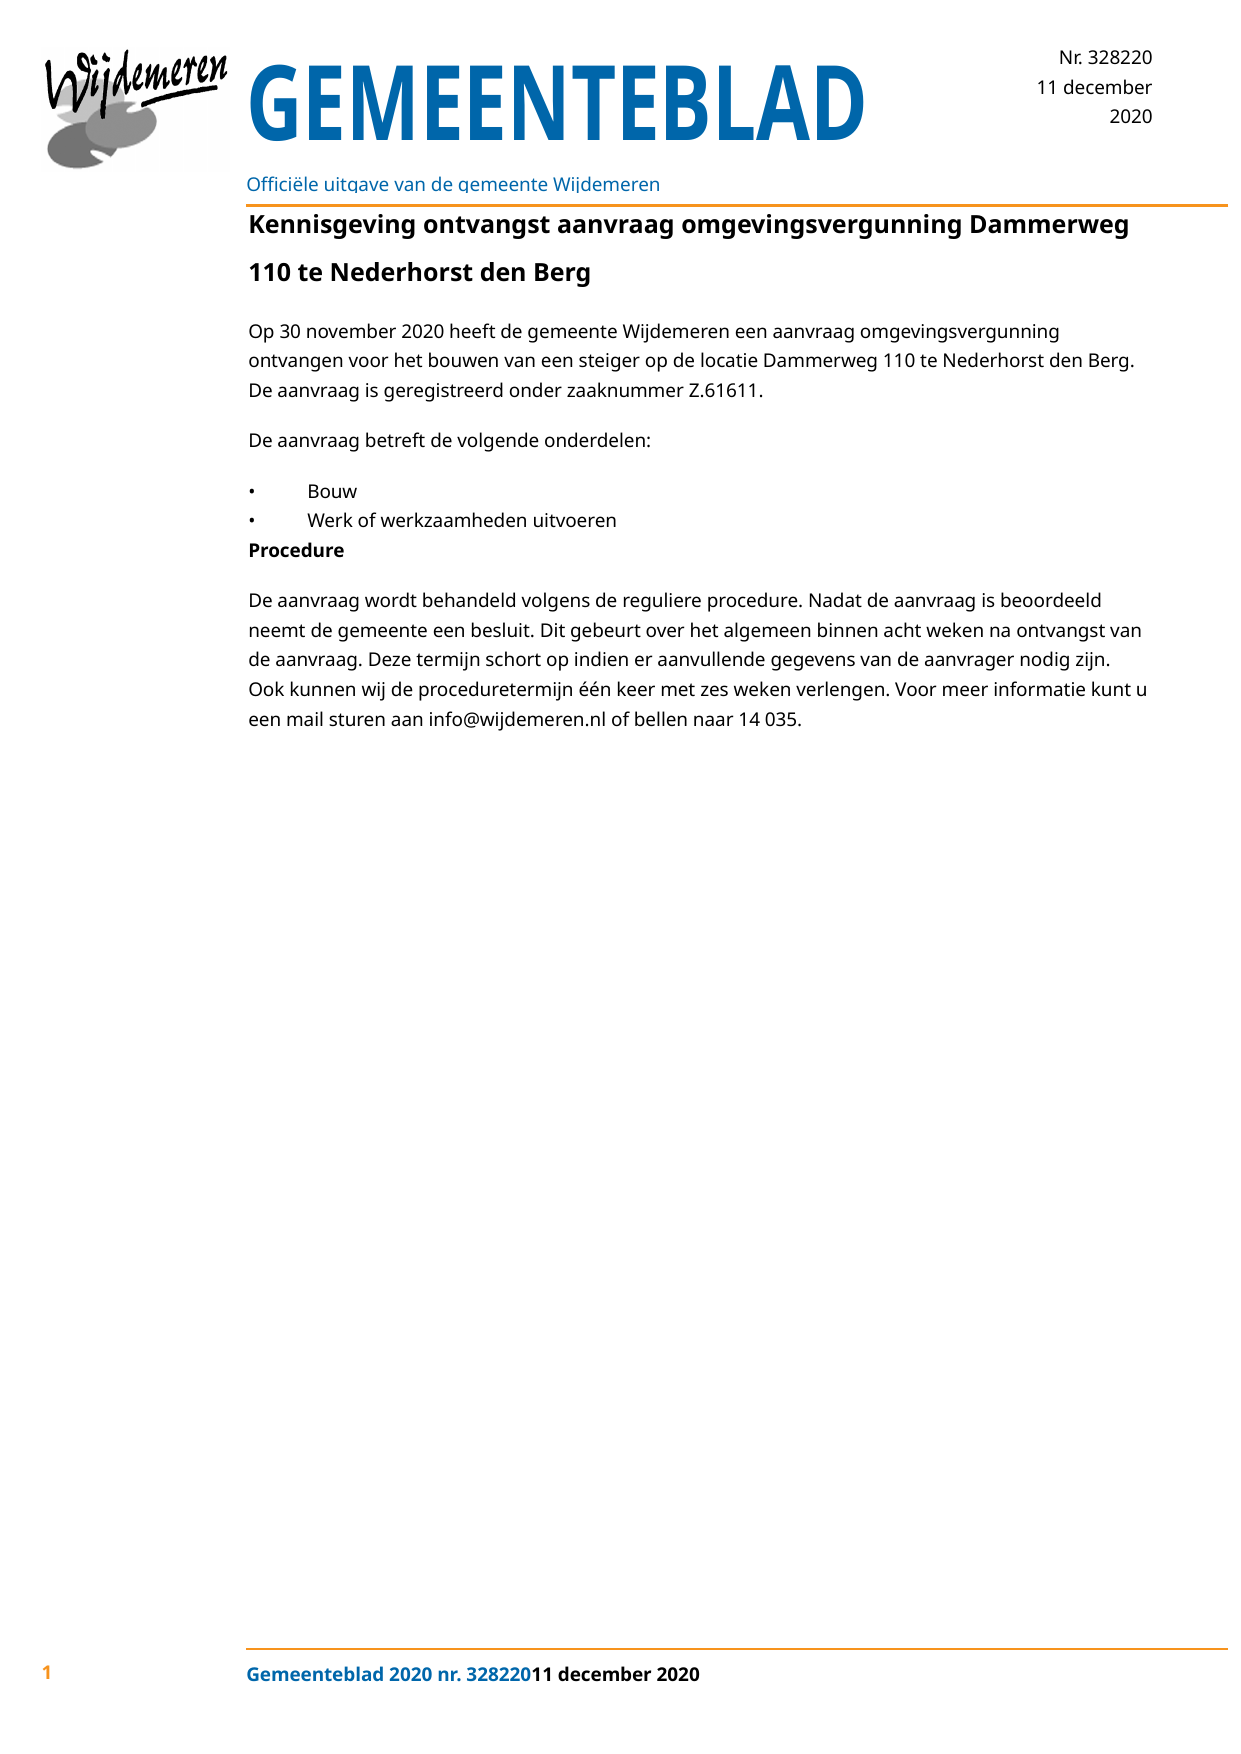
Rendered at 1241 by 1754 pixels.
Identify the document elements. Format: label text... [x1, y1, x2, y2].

text De aanvraag betreft de volgende onderdelen: [248, 427, 1152, 453]
picture [41, 47, 231, 172]
list Werk of werkzaamheden uitvoeren [248, 507, 1152, 533]
text Kennisgeving ontvangst aanvraag omgevingsvergunning Dammerweg 110 te Nederhorst den Berg [248, 207, 1152, 288]
text Op 30 november 2020 heeft de gemeente Wijdemeren een aanvraag omgevingsvergunning ontvangen voor het bouwen van een steiger op de locatie Dammerweg 110 te Nederhorst den Berg. De aanvraag is geregistreerd onder zaaknummer Z.61611. [248, 318, 1152, 403]
text De aanvraag wordt behandeld volgens de reguliere procedure. Nadat de aanvraag is beoordeeld neemt de gemeente een besluit. Dit gebeurt over het algemeen binnen acht weken na ontvangst van de aanvraag. Deze termijn schort op indien er aanvullende gegevens van de aanvrager nodig zijn. Ook kunnen wij de proceduretermijn één keer met zes weken verlengen. Voor meer informatie kunt u een mail sturen aan info@wijdemeren.nl of bellen naar 14 035. [248, 587, 1152, 732]
list Bouw [248, 478, 1152, 504]
text Procedure [248, 537, 1152, 563]
